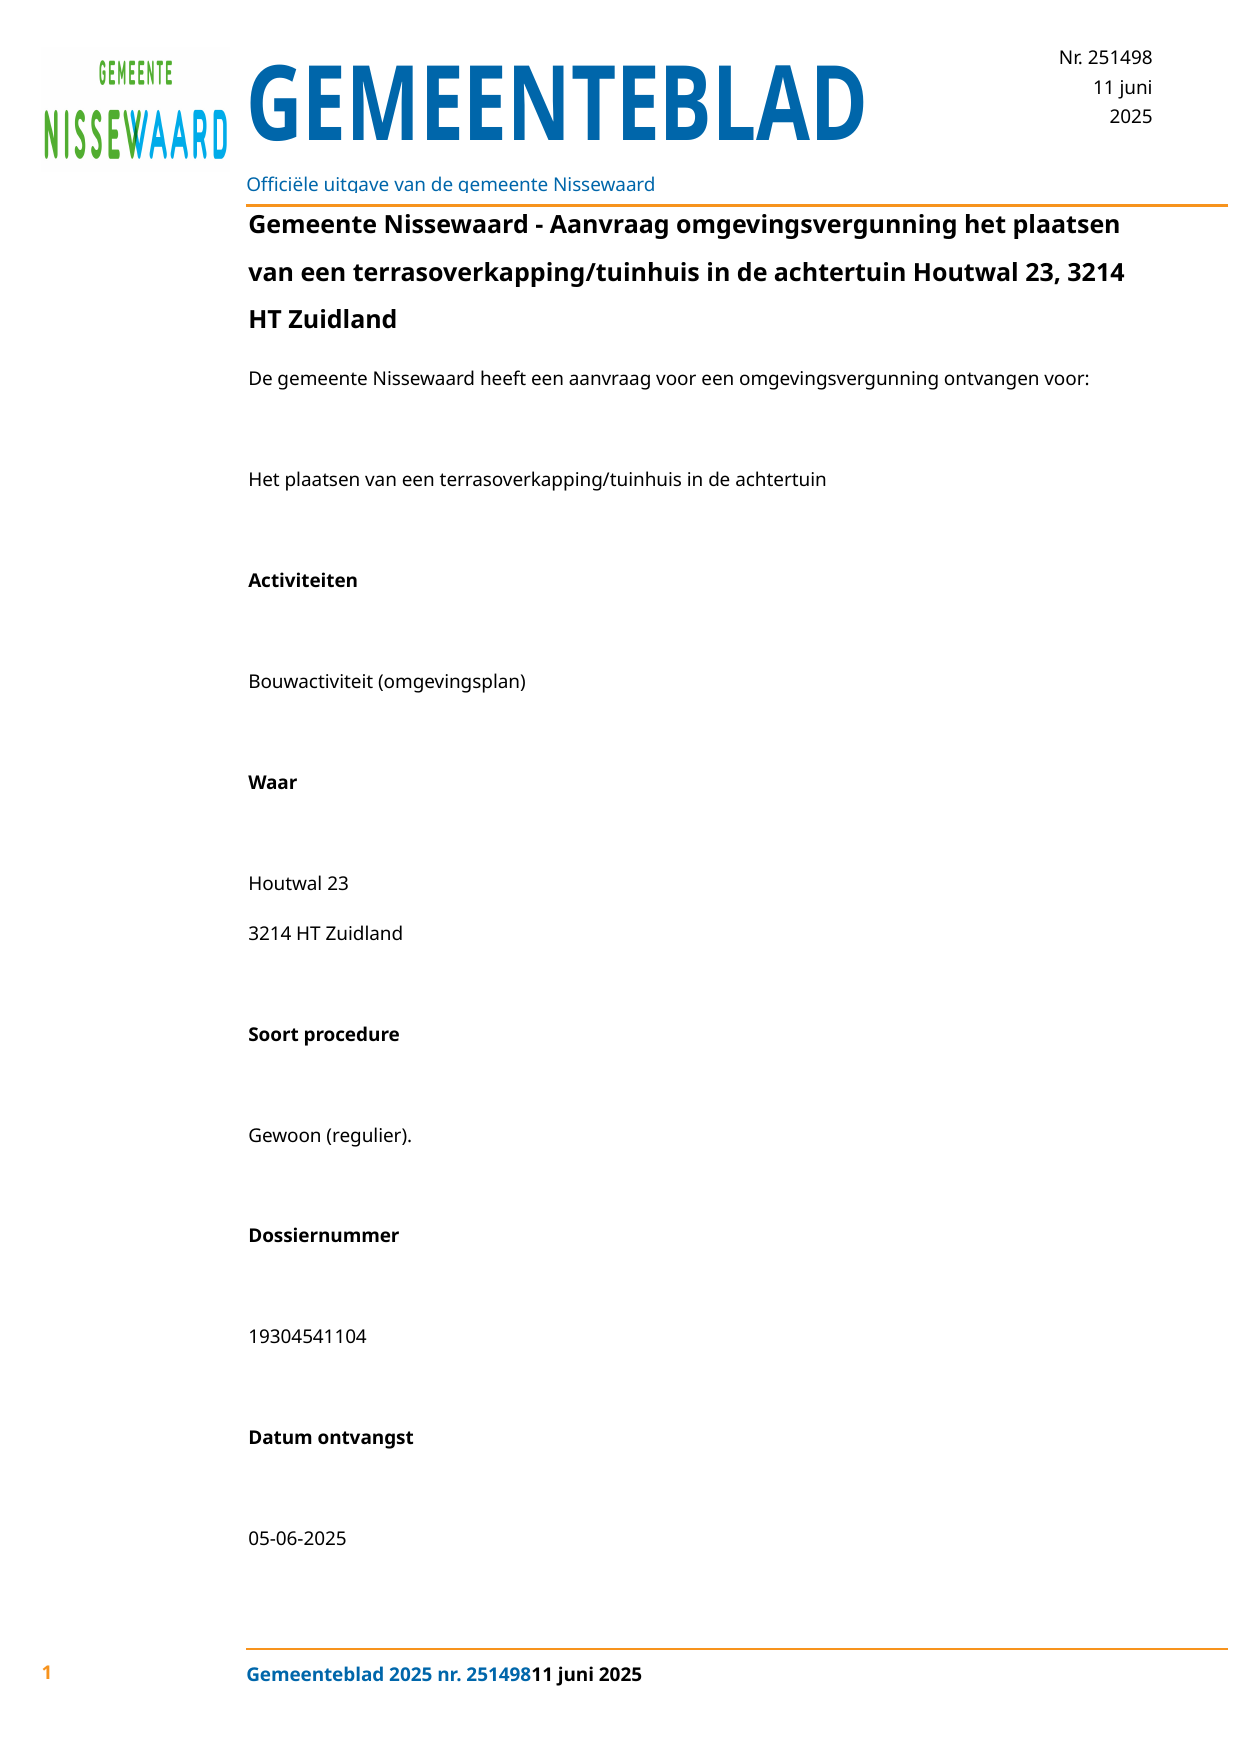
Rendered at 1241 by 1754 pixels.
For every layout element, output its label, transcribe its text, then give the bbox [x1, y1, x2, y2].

text De gemeente Nissewaard heeft een aanvraag voor een omgevingsvergunning ontvangen voor: [248, 366, 1152, 391]
text Waar [248, 769, 1152, 794]
text Soort procedure [248, 1021, 1152, 1047]
text Het plaatsen van een terrasoverkapping/tuinhuis in de achtertuin [248, 466, 1152, 492]
text Datum ontvangst [248, 1424, 1152, 1450]
text Houtwal 23 [248, 870, 1152, 895]
text Dossiernummer [248, 1223, 1152, 1248]
text Activiteiten [248, 567, 1152, 593]
picture [41, 47, 231, 172]
text 19304541104 [248, 1323, 1152, 1349]
text 3214 HT Zuidland [248, 920, 1152, 946]
text Gemeente Nissewaard - Aanvraag omgevingsvergunning het plaatsen van een terrasoverkapping/tuinhuis in de achtertuin Houtwal 23, 3214 HT Zuidland [248, 207, 1152, 336]
text 05-06-2025 [248, 1525, 1152, 1551]
text Bouwactiviteit (omgevingsplan) [248, 668, 1152, 694]
text Gewoon (regulier). [248, 1122, 1152, 1147]
